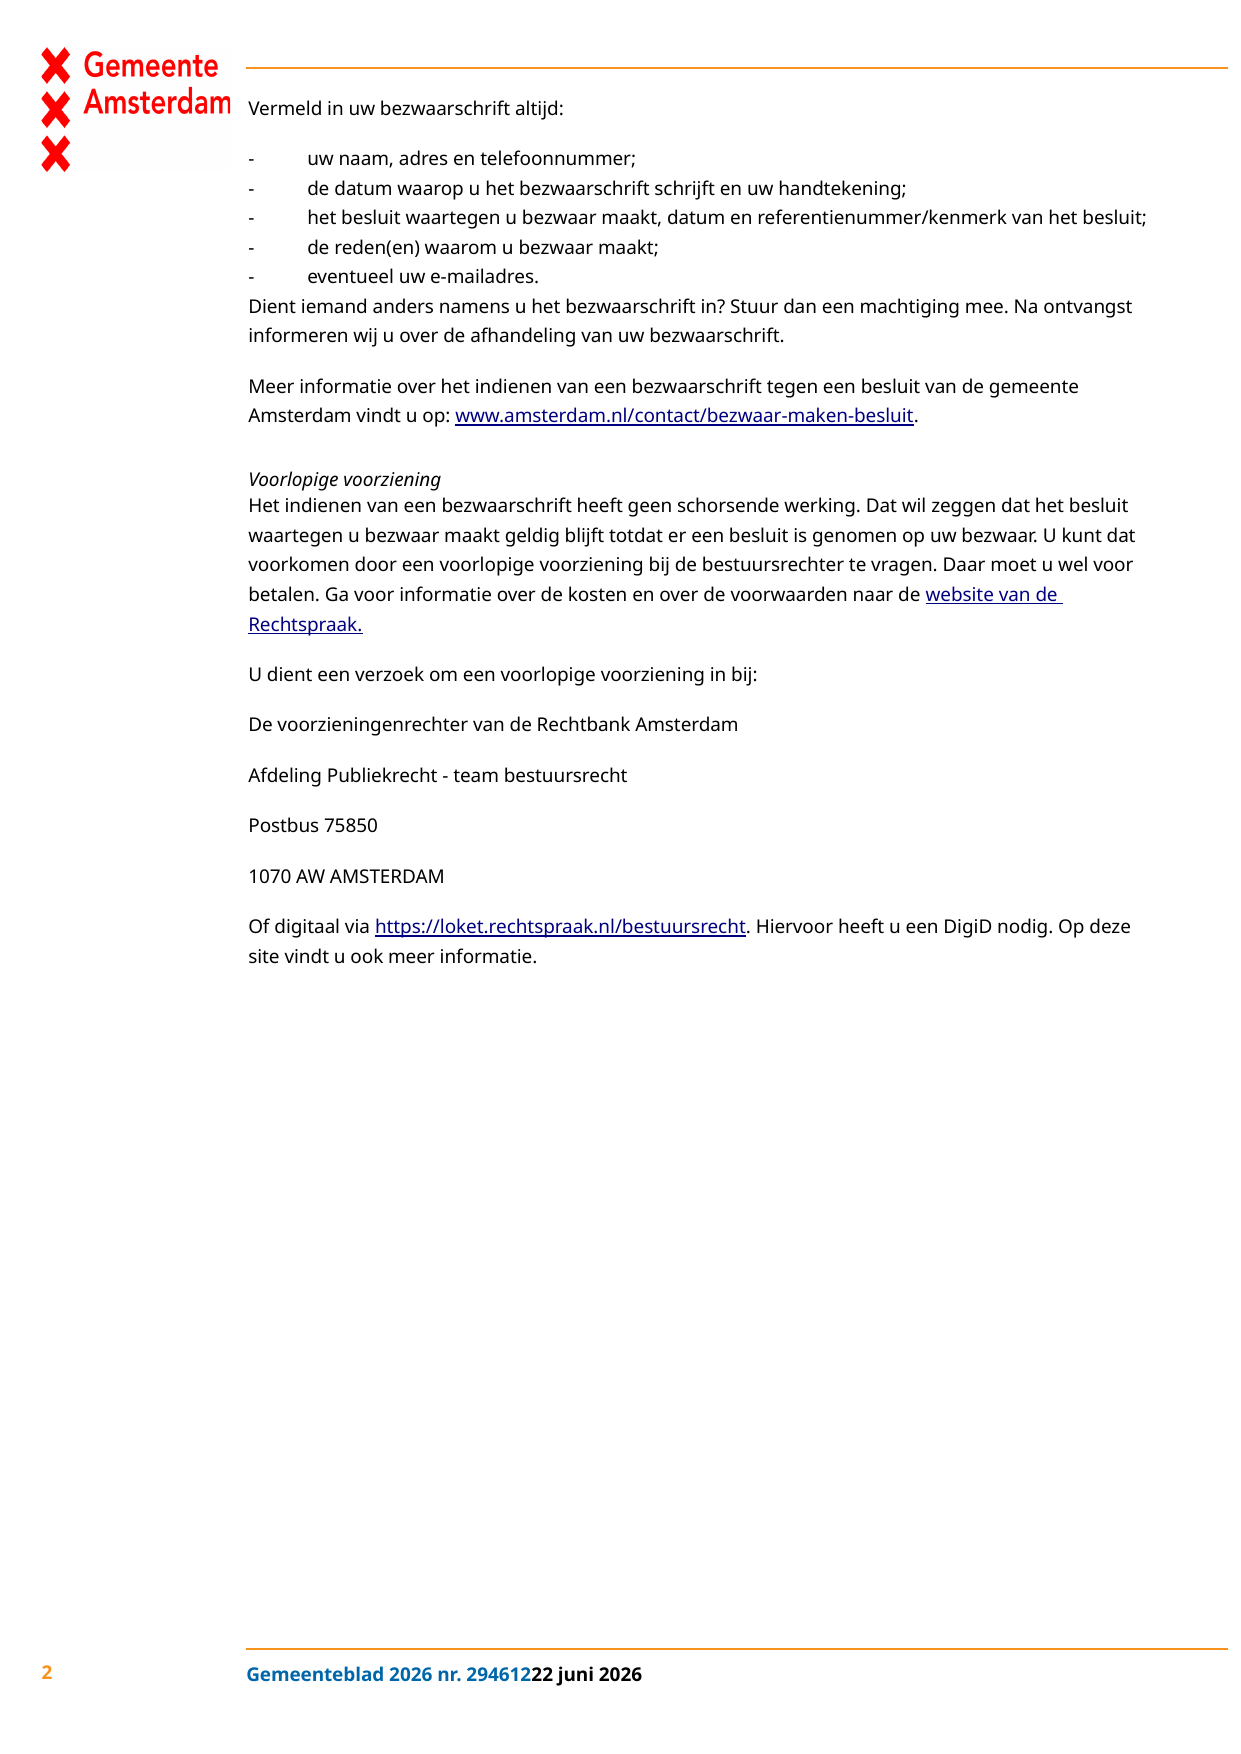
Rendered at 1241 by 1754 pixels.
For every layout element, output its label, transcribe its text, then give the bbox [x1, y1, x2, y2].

list eventueel uw e-mailadres. [248, 263, 1152, 289]
list de datum waarop u het bezwaarschrift schrijft en uw handtekening; [248, 175, 1152, 201]
text 1070 AW AMSTERDAM [248, 863, 1152, 888]
picture [41, 47, 231, 172]
text Postbus 75850 [248, 812, 1152, 838]
text Meer informatie over het indienen van een bezwaarschrift tegen een besluit van de gemeente Amsterdam vindt u op: www.amsterdam.nl/contact/bezwaar-maken-besluit. [248, 373, 1152, 428]
list het besluit waartegen u bezwaar maakt, datum en referentienummer/kenmerk van het besluit; [248, 204, 1152, 230]
text U dient een verzoek om een voorlopige voorziening in bij: [248, 661, 1152, 687]
text Dient iemand anders namens u het bezwaarschrift in? Stuur dan een machtiging mee. Na ontvangst informeren wij u over de afhandeling van uw bezwaarschrift. [248, 293, 1152, 348]
list de reden(en) waarom u bezwaar maakt; [248, 234, 1152, 260]
text Voorlopige voorziening [248, 467, 1152, 492]
text Afdeling Publiekrecht - team bestuursrecht [248, 762, 1152, 788]
text Vermeld in uw bezwaarschrift altijd: [248, 95, 1152, 121]
text Of digitaal via https://loket.rechtspraak.nl/bestuursrecht. Hiervoor heeft u een DigiD nodig. Op deze site vindt u ook meer informatie. [248, 913, 1152, 968]
list uw naam, adres en telefoonnummer; [248, 145, 1152, 171]
text De voorzieningenrechter van de Rechtbank Amsterdam [248, 712, 1152, 737]
text Het indienen van een bezwaarschrift heeft geen schorsende werking. Dat wil zeggen dat het besluit waartegen u bezwaar maakt geldig blijft totdat er een besluit is genomen op uw bezwaar. U kunt dat voorkomen door een voorlopige voorziening bij de bestuursrechter te vragen. Daar moet u wel voor betalen. Ga voor informatie over de kosten en over de voorwaarden naar de website van de Rechtspraak. [248, 492, 1152, 636]
